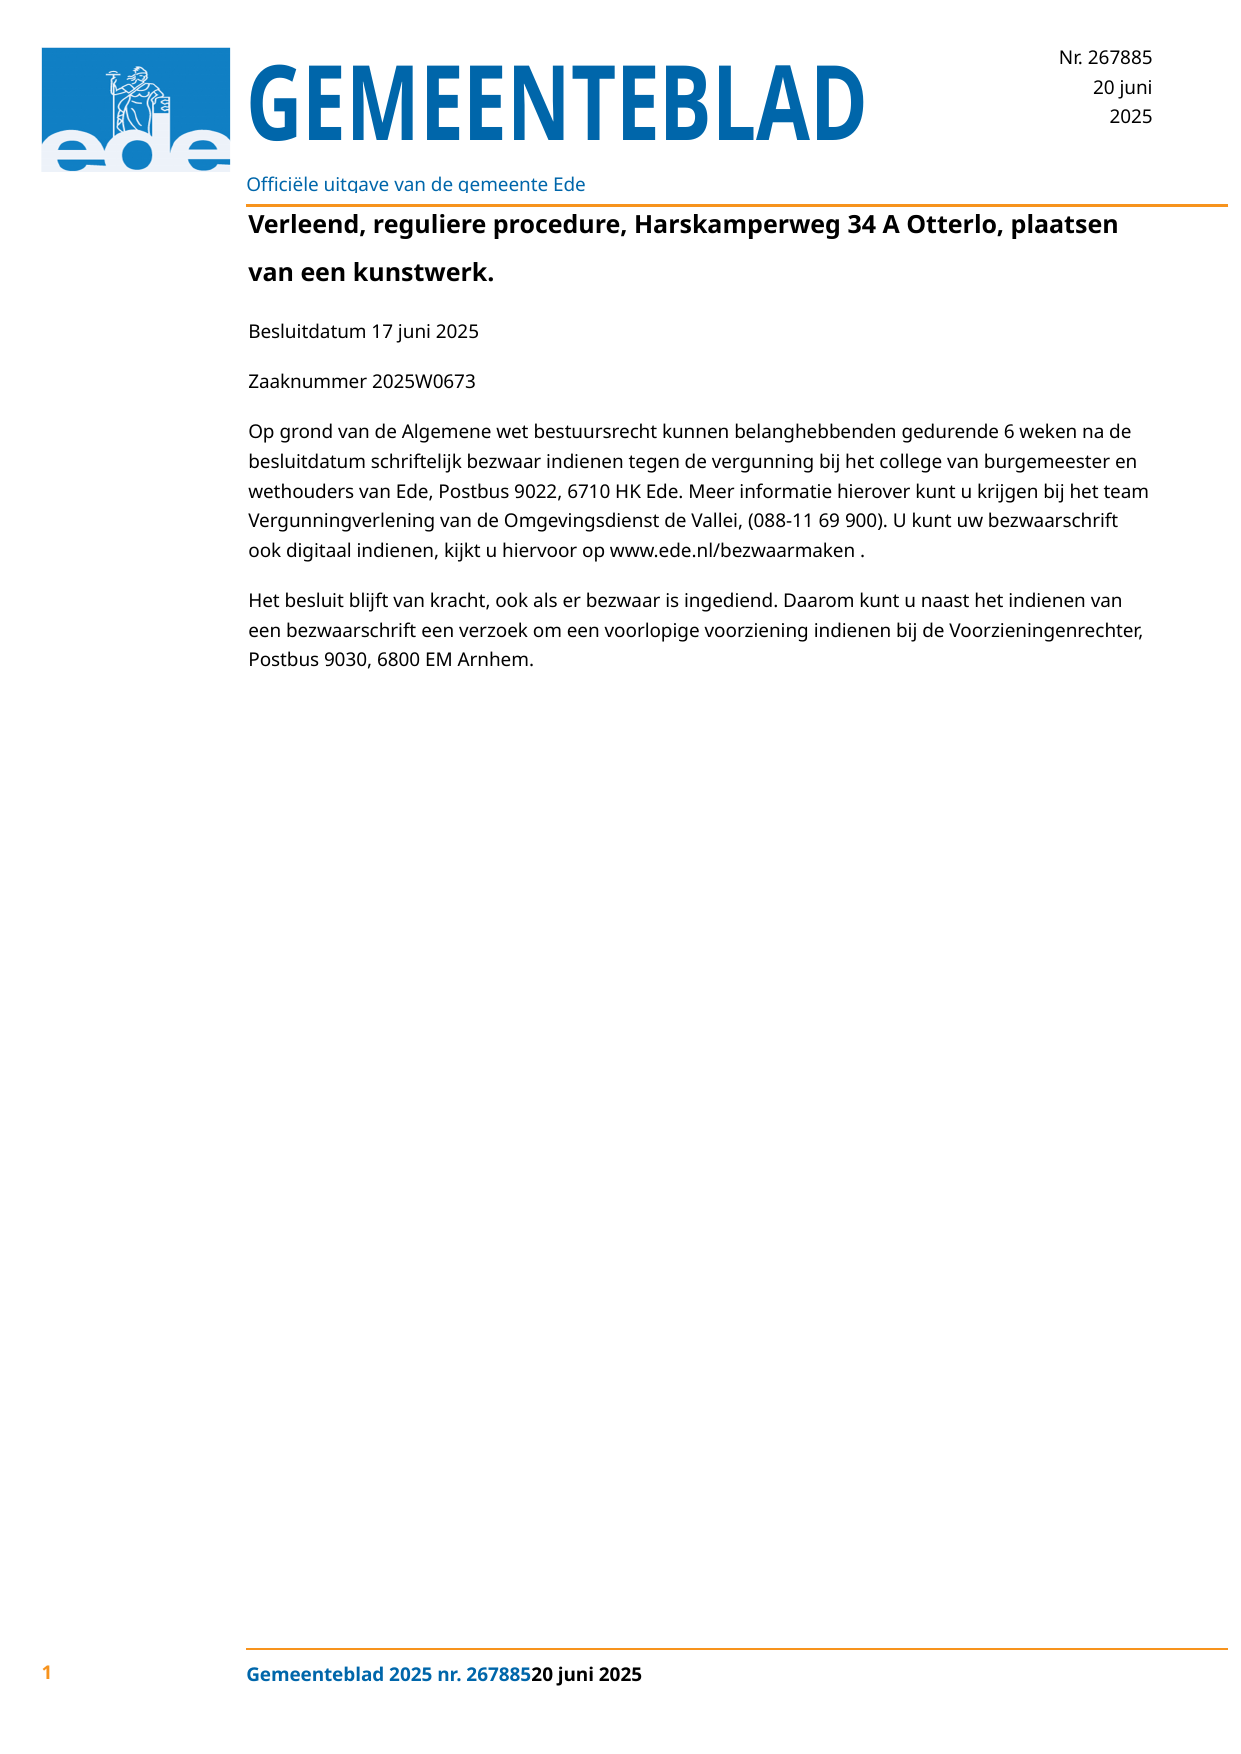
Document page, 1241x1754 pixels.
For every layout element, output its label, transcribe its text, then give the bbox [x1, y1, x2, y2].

text Besluitdatum 17 juni 2025 [248, 318, 1152, 344]
picture [41, 47, 231, 172]
text Zaaknummer 2025W0673 [248, 368, 1152, 394]
text Verleend, reguliere procedure, Harskamperweg 34 A Otterlo, plaatsen van een kunstwerk. [248, 207, 1152, 288]
text Het besluit blijft van kracht, ook als er bezwaar is ingediend. Daarom kunt u naast het indienen van een bezwaarschrift een verzoek om een voorlopige voorziening indienen bij de Voorzieningenrechter, Postbus 9030, 6800 EM Arnhem. [248, 587, 1152, 672]
text Op grond van de Algemene wet bestuursrecht kunnen belanghebbenden gedurende 6 weken na de besluitdatum schriftelijk bezwaar indienen tegen de vergunning bij het college van burgemeester en wethouders van Ede, Postbus 9022, 6710 HK Ede. Meer informatie hierover kunt u krijgen bij het team Vergunningverlening van de Omgevingsdienst de Vallei, (088-11 69 900). U kunt uw bezwaarschrift ook digitaal indienen, kijkt u hiervoor op www.ede.nl/bezwaarmaken . [248, 419, 1152, 563]
